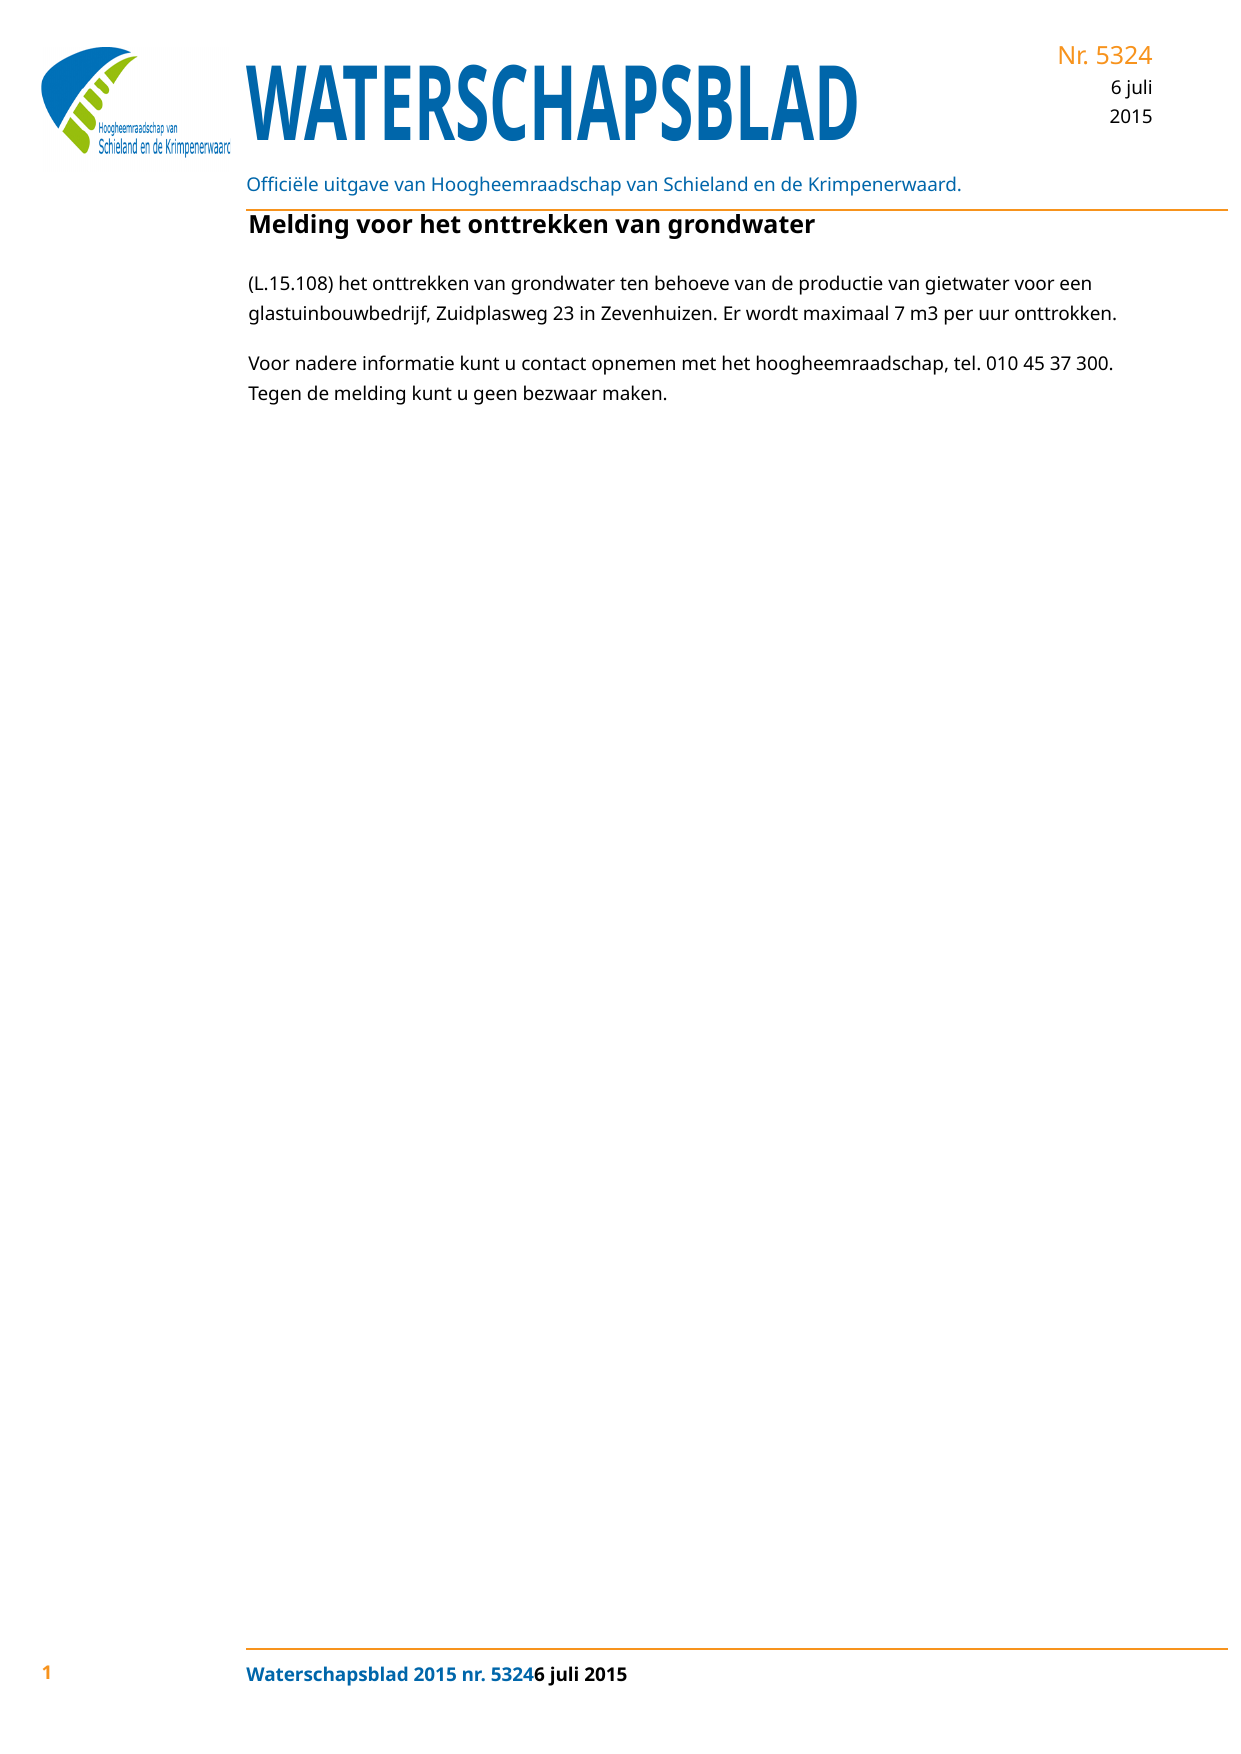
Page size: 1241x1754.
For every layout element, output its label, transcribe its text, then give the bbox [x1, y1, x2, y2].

text Melding voor het onttrekken van grondwater [248, 211, 1152, 241]
picture [41, 47, 231, 172]
text Voor nadere informatie kunt u contact opnemen met het hoogheemraadschap, tel. 010 45 37 300. Tegen de melding kunt u geen bezwaar maken. [248, 350, 1152, 406]
text (L.15.108) het onttrekken van grondwater ten behoeve van de productie van gietwater voor een glastuinbouwbedrijf, Zuidplasweg 23 in Zevenhuizen. Er wordt maximaal 7 m3 per uur onttrokken. [248, 270, 1152, 326]
